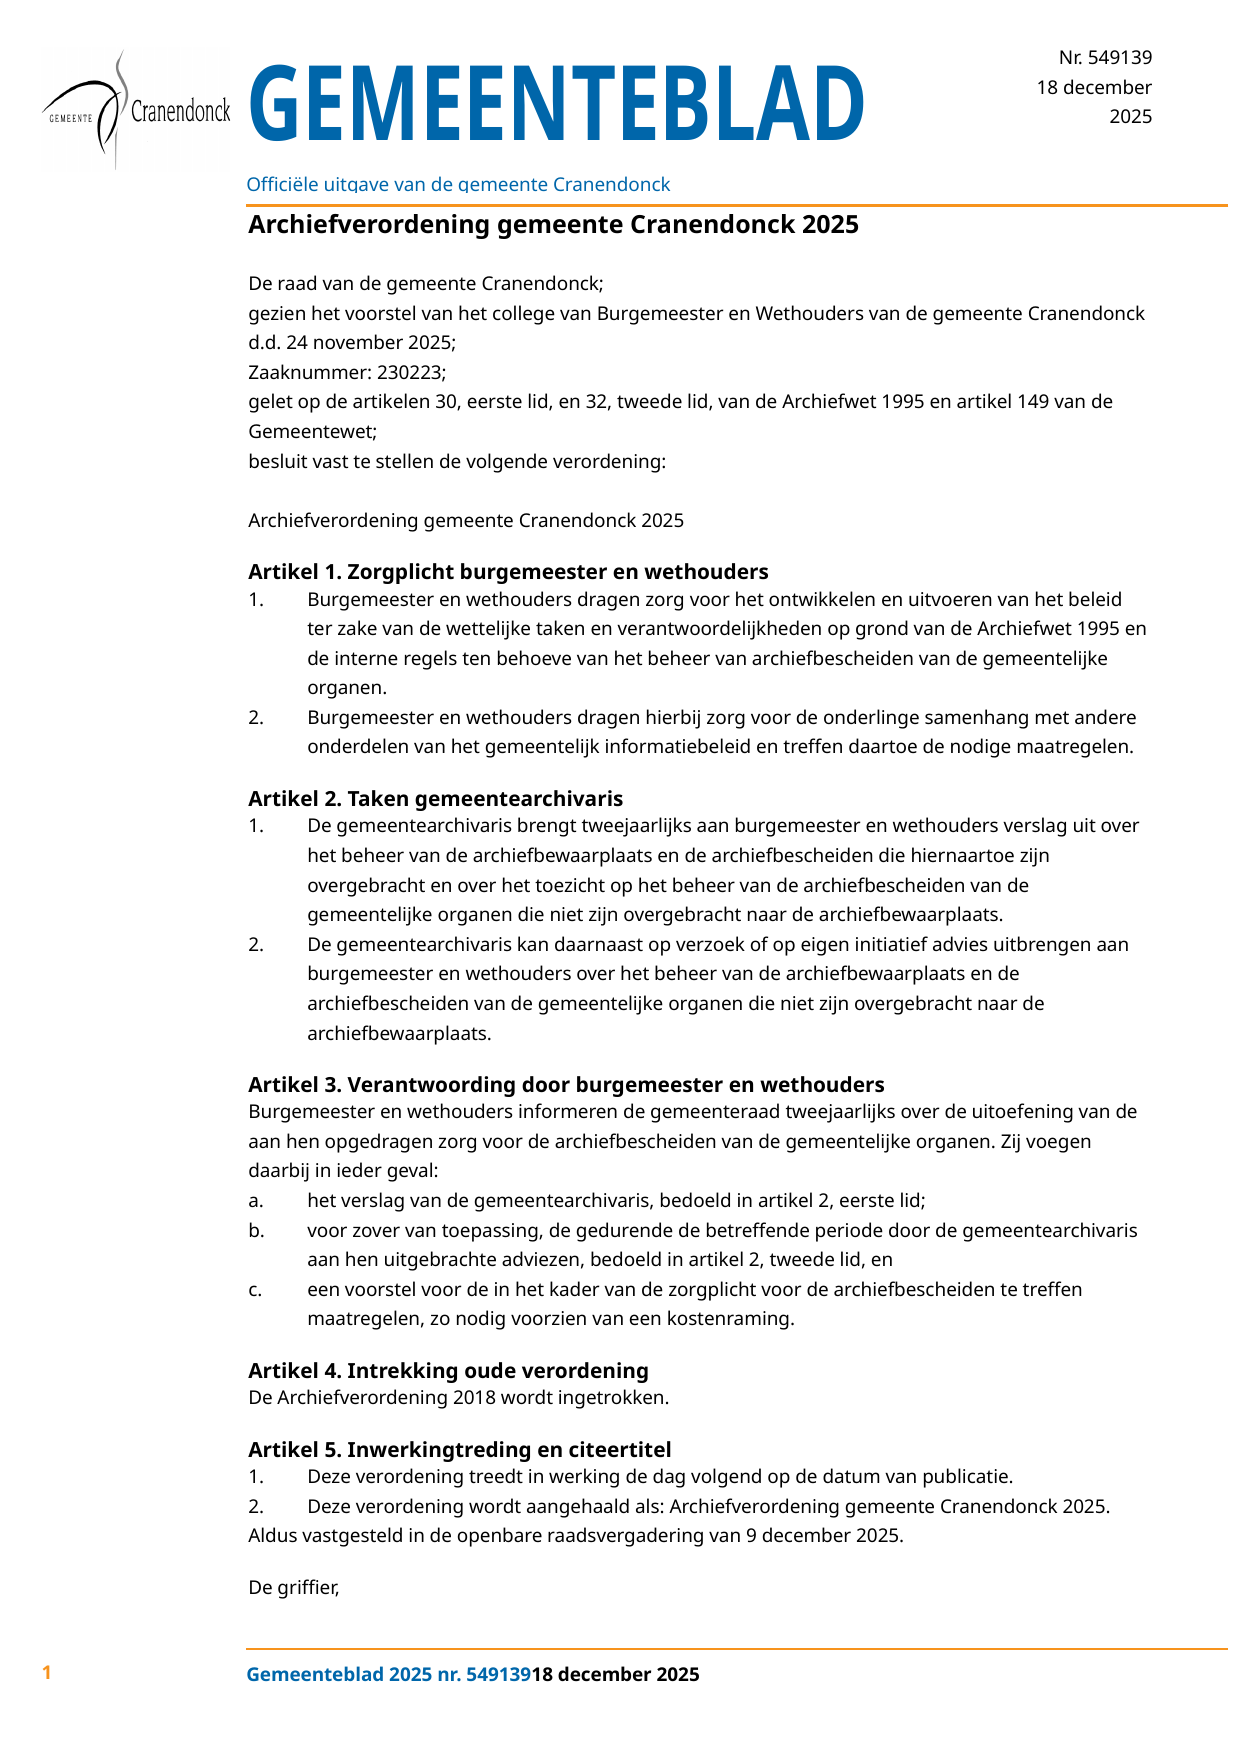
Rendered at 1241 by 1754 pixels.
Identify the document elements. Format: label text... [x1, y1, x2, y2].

list Burgemeester en wethouders dragen hierbij zorg voor de onderlinge samenhang met andere onderdelen van het gemeentelijk informatiebeleid en treffen daartoe de nodige maatregelen. [248, 704, 1152, 759]
list De gemeentearchivaris kan daarnaast op verzoek of op eigen initiatief advies uitbrengen aan burgemeester en wethouders over het beheer van de archiefbewaarplaats en de archiefbescheiden van de gemeentelijke organen die niet zijn overgebracht naar de archiefbewaarplaats. [248, 931, 1152, 1045]
picture [41, 47, 231, 172]
text Archiefverordening gemeente Cranendonck 2025 [248, 507, 1152, 533]
list een voorstel voor de in het kader van de zorgplicht voor de archiefbescheiden te treffen maatregelen, zo nodig voorzien van een kostenraming. [248, 1276, 1152, 1331]
text Artikel 5. Inwerkingtreding en citeertitel [248, 1435, 1152, 1463]
text Artikel 2. Taken gemeentearchivaris [248, 784, 1152, 813]
list Deze verordening wordt aangehaald als: Archiefverordening gemeente Cranendonck 2025. [248, 1493, 1152, 1519]
text Artikel 3. Verantwoording door burgemeester en wethouders [248, 1070, 1152, 1098]
text Artikel 4. Intrekking oude verordening [248, 1356, 1152, 1384]
text besluit vast te stellen de volgende verordening: [248, 448, 1152, 473]
text De raad van de gemeente Cranendonck; [248, 270, 1152, 296]
list Deze verordening treedt in werking de dag volgend op de datum van publicatie. [248, 1463, 1152, 1489]
list het verslag van de gemeentearchivaris, bedoeld in artikel 2, eerste lid; [248, 1187, 1152, 1213]
text Artikel 1. Zorgplicht burgemeester en wethouders [248, 557, 1152, 586]
list Burgemeester en wethouders dragen zorg voor het ontwikkelen en uitvoeren van het beleid ter zake van de wettelijke taken en verantwoordelijkheden op grond van de Archiefwet 1995 en de interne regels ten behoeve van het beheer van archiefbescheiden van de gemeentelijke organen. [248, 586, 1152, 700]
text gelet op de artikelen 30, eerste lid, en 32, tweede lid, van de Archiefwet 1995 en artikel 149 van de Gemeentewet; [248, 389, 1152, 444]
list De gemeentearchivaris brengt tweejaarlijks aan burgemeester en wethouders verslag uit over het beheer van de archiefbewaarplaats en de archiefbescheiden die hiernaartoe zijn overgebracht en over het toezicht op het beheer van de archiefbescheiden van de gemeentelijke organen die niet zijn overgebracht naar de archiefbewaarplaats. [248, 813, 1152, 927]
text Archiefverordening gemeente Cranendonck 2025 [248, 207, 1152, 241]
text Zaaknummer: 230223; [248, 359, 1152, 385]
text Aldus vastgesteld in de openbare raadsvergadering van 9 december 2025. [248, 1522, 1152, 1548]
list voor zover van toepassing, de gedurende de betreffende periode door de gemeentearchivaris aan hen uitgebrachte adviezen, bedoeld in artikel 2, tweede lid, en [248, 1217, 1152, 1272]
text De griffier, [248, 1574, 1152, 1600]
text De Archiefverordening 2018 wordt ingetrokken. [248, 1384, 1152, 1410]
text gezien het voorstel van het college van Burgemeester en Wethouders van de gemeente Cranendonck d.d. 24 november 2025; [248, 300, 1152, 355]
text Burgemeester en wethouders informeren de gemeenteraad tweejaarlijks over de uitoefening van de aan hen opgedragen zorg voor de archiefbescheiden van de gemeentelijke organen. Zij voegen daarbij in ieder geval: [248, 1098, 1152, 1183]
